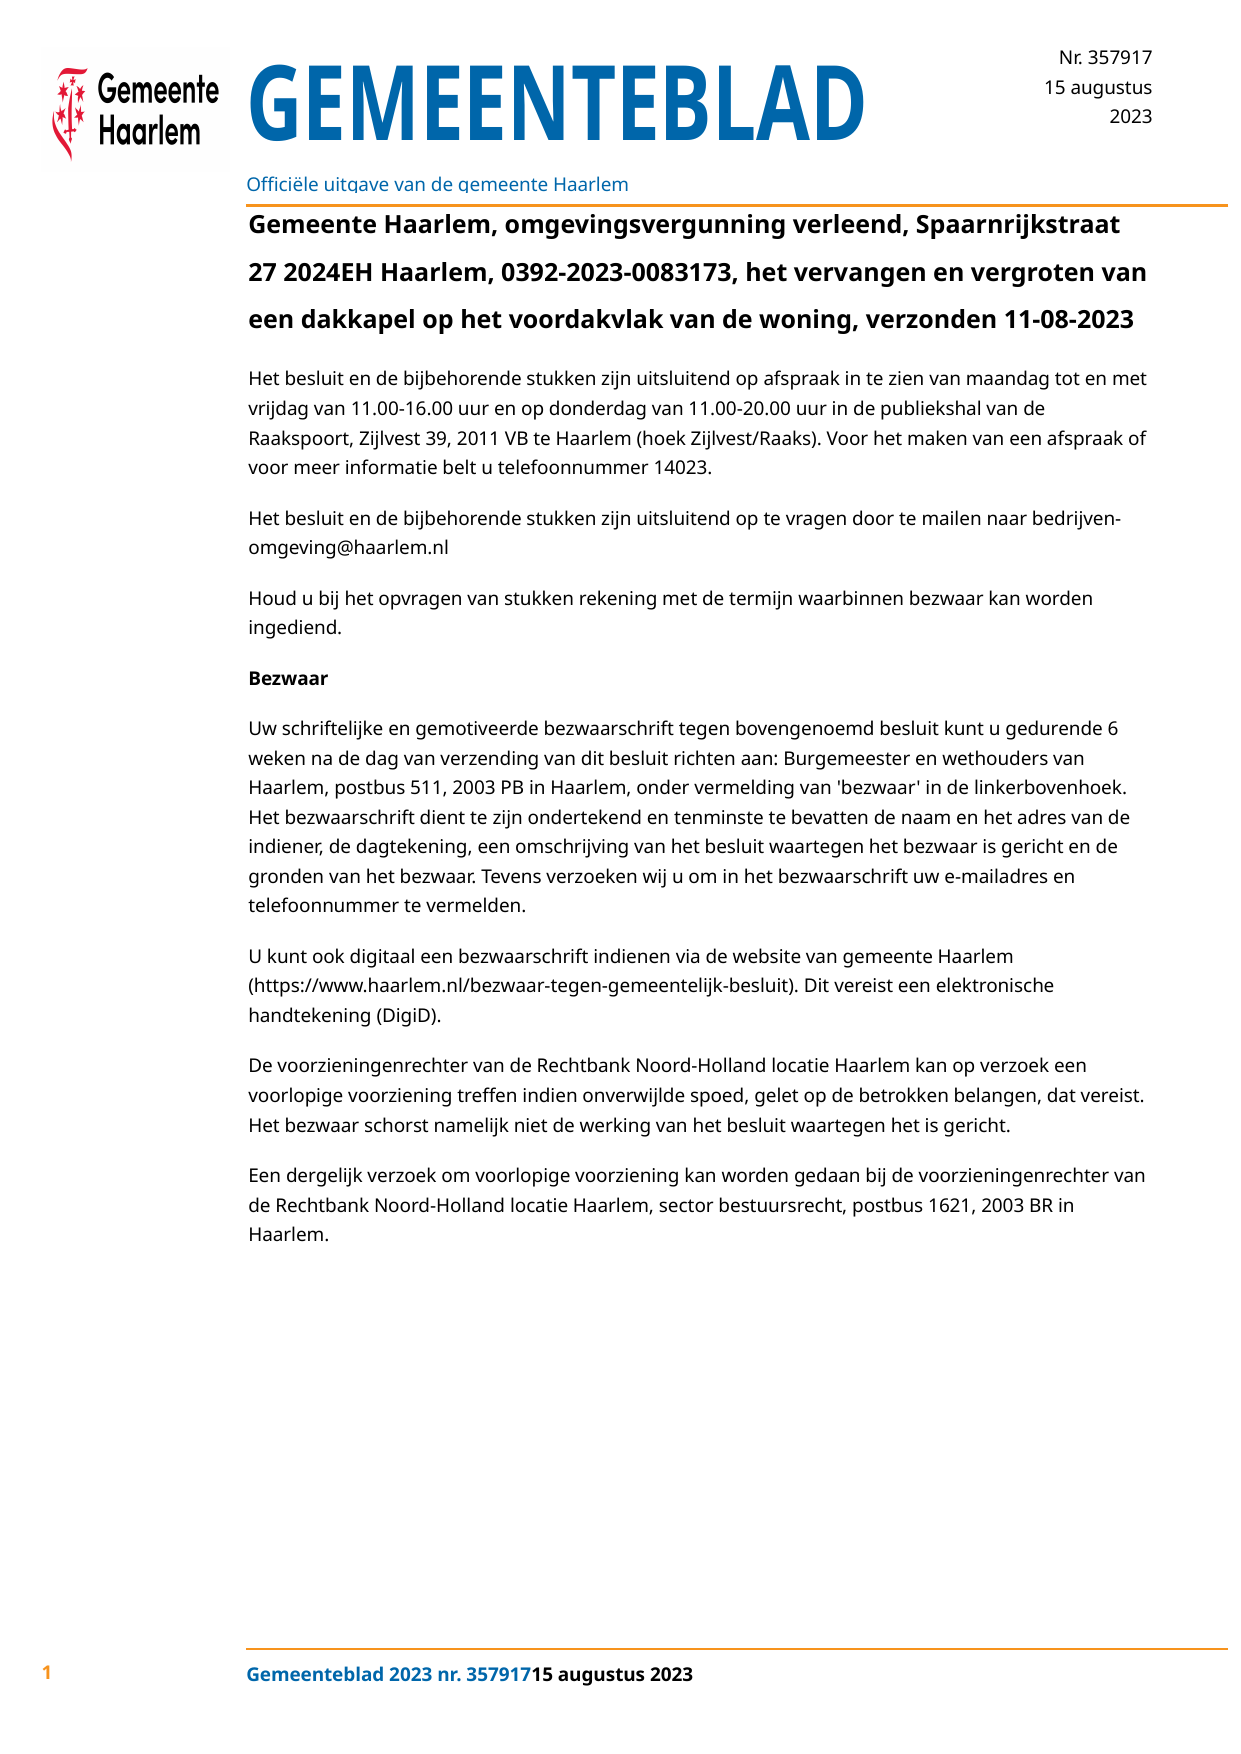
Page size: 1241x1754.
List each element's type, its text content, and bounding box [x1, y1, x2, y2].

text Het besluit en de bijbehorende stukken zijn uitsluitend op afspraak in te zien van maandag tot en met vrijdag van 11.00-16.00 uur en op donderdag van 11.00-20.00 uur in de publiekshal van de Raakspoort, Zijlvest 39, 2011 VB te Haarlem (hoek Zijlvest/Raaks). Voor het maken van een afspraak of voor meer informatie belt u telefoonnummer 14023. [248, 366, 1152, 480]
picture [41, 47, 231, 172]
text Gemeente Haarlem, omgevingsvergunning verleend, Spaarnrijkstraat 27 2024EH Haarlem, 0392-2023-0083173, het vervangen en vergroten van een dakkapel op het voordakvlak van de woning, verzonden 11-08-2023 [248, 207, 1152, 336]
text Houd u bij het opvragen van stukken rekening met de termijn waarbinnen bezwaar kan worden ingediend. [248, 585, 1152, 640]
text Een dergelijk verzoek om voorlopige voorziening kan worden gedaan bij de voorzieningenrechter van de Rechtbank Noord-Holland locatie Haarlem, sector bestuursrecht, postbus 1621, 2003 BR in Haarlem. [248, 1162, 1152, 1247]
text De voorzieningenrechter van de Rechtbank Noord-Holland locatie Haarlem kan op verzoek een voorlopige voorziening treffen indien onverwijlde spoed, gelet op de betrokken belangen, dat vereist. Het bezwaar schorst namelijk niet de werking van het besluit waartegen het is gericht. [248, 1053, 1152, 1137]
text Bezwaar [248, 665, 1152, 690]
text Uw schriftelijke en gemotiveerde bezwaarschrift tegen bovengenoemd besluit kunt u gedurende 6 weken na de dag van verzending van dit besluit richten aan: Burgemeester en wethouders van Haarlem, postbus 511, 2003 PB in Haarlem, onder vermelding van 'bezwaar' in de linkerbovenhoek. Het bezwaarschrift dient te zijn ondertekend en tenminste te bevatten de naam en het adres van de indiener, de dagtekening, een omschrijving van het besluit waartegen het bezwaar is gericht en de gronden van het bezwaar. Tevens verzoeken wij u om in het bezwaarschrift uw e-mailadres en telefoonnummer te vermelden. [248, 715, 1152, 918]
text U kunt ook digitaal een bezwaarschrift indienen via de website van gemeente Haarlem (https://www.haarlem.nl/bezwaar-tegen-gemeentelijk-besluit). Dit vereist een elektronische handtekening (DigiD). [248, 943, 1152, 1028]
text Het besluit en de bijbehorende stukken zijn uitsluitend op te vragen door te mailen naar bedrijven-omgeving@haarlem.nl [248, 505, 1152, 560]
